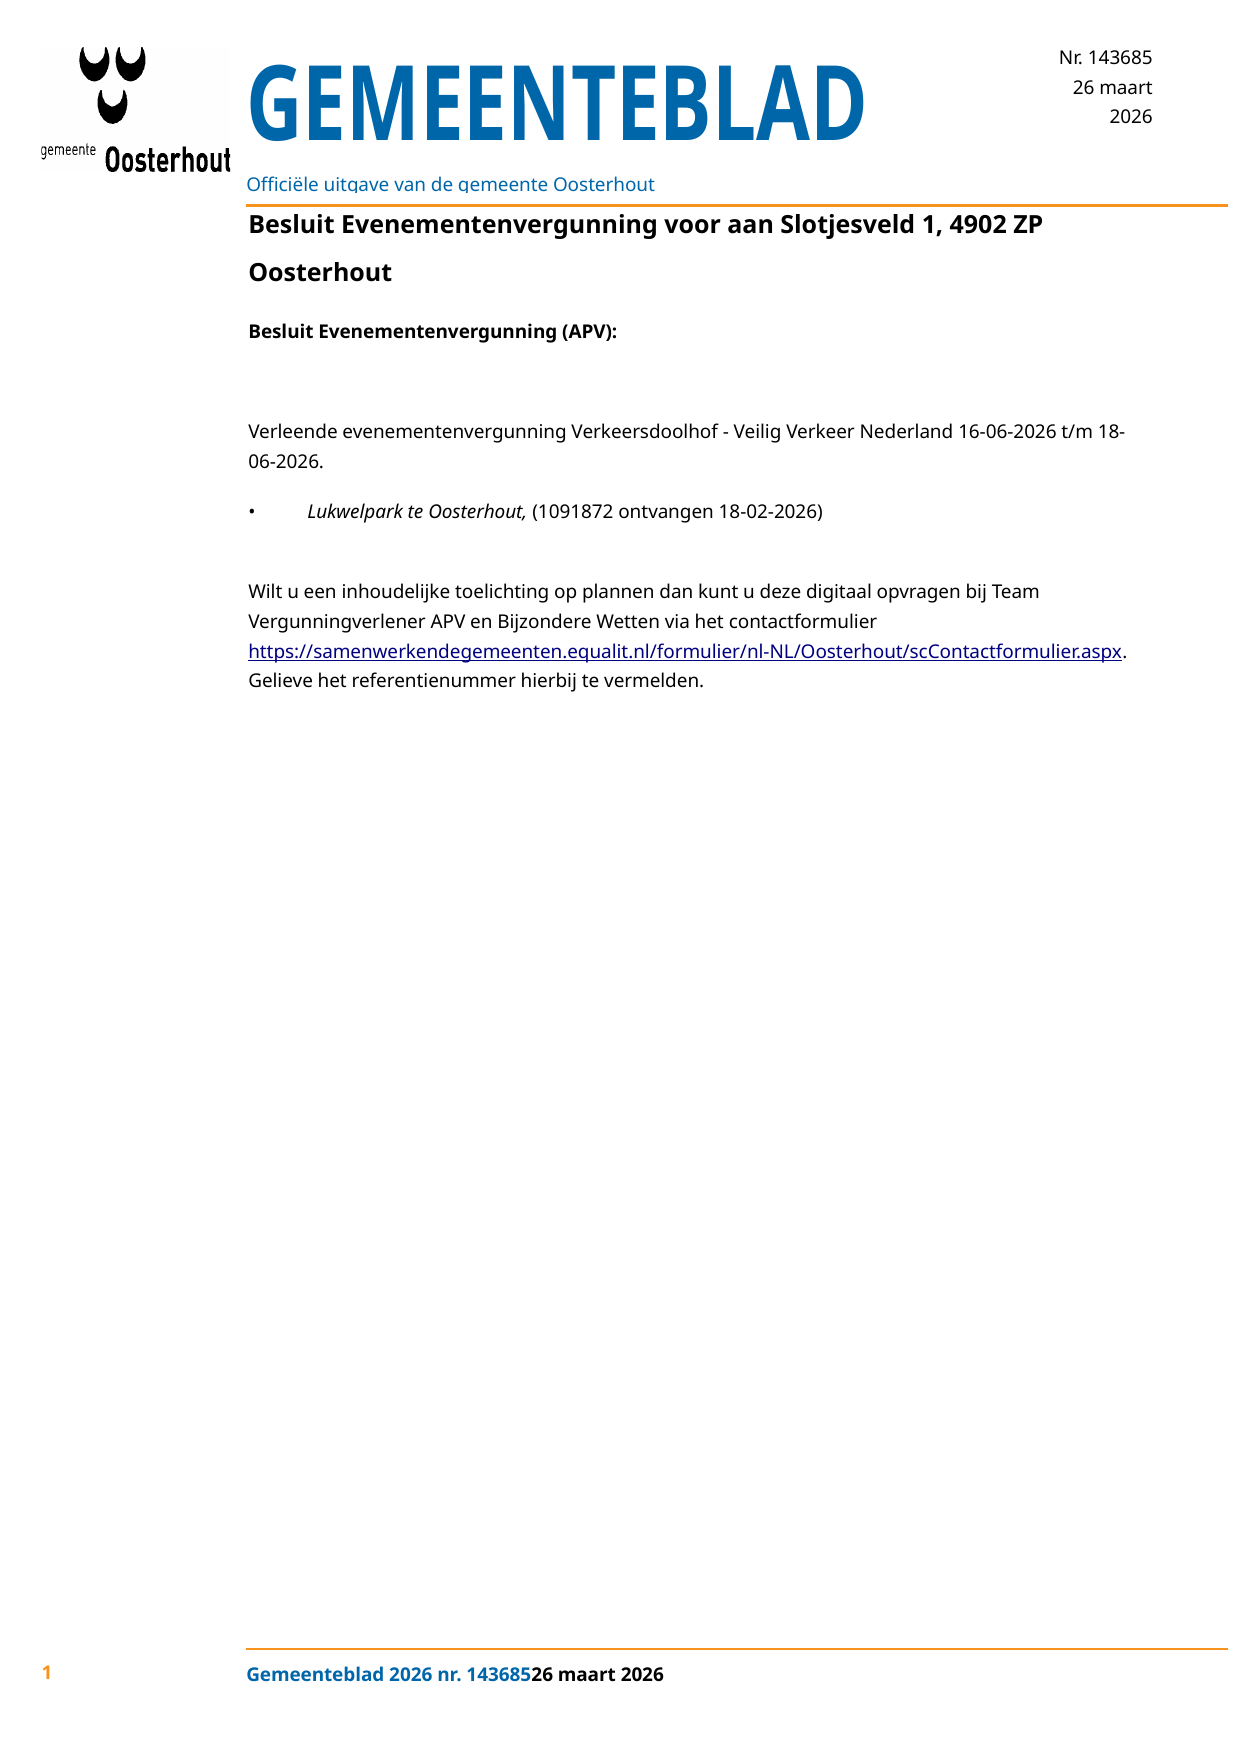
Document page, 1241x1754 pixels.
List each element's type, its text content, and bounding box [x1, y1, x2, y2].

picture [41, 47, 231, 172]
list Lukwelpark te Oosterhout, (1091872 ontvangen 18-02-2026) [248, 499, 1152, 524]
text Wilt u een inhoudelijke toelichting op plannen dan kunt u deze digitaal opvragen bij Team Vergunningverlener APV en Bijzondere Wetten via het contactformulier https://samenwerkendegemeenten.equalit.nl/formulier/nl-NL/Oosterhout/scContactformulier.aspx. Gelieve het referentienummer hierbij te vermelden. [248, 579, 1152, 693]
text Verleende evenementenvergunning Verkeersdoolhof - Veilig Verkeer Nederland 16-06-2026 t/m 18-06-2026. [248, 419, 1152, 474]
text Besluit Evenementenvergunning (APV): [248, 318, 1152, 344]
text Besluit Evenementenvergunning voor aan Slotjesveld 1, 4902 ZP Oosterhout [248, 207, 1152, 288]
